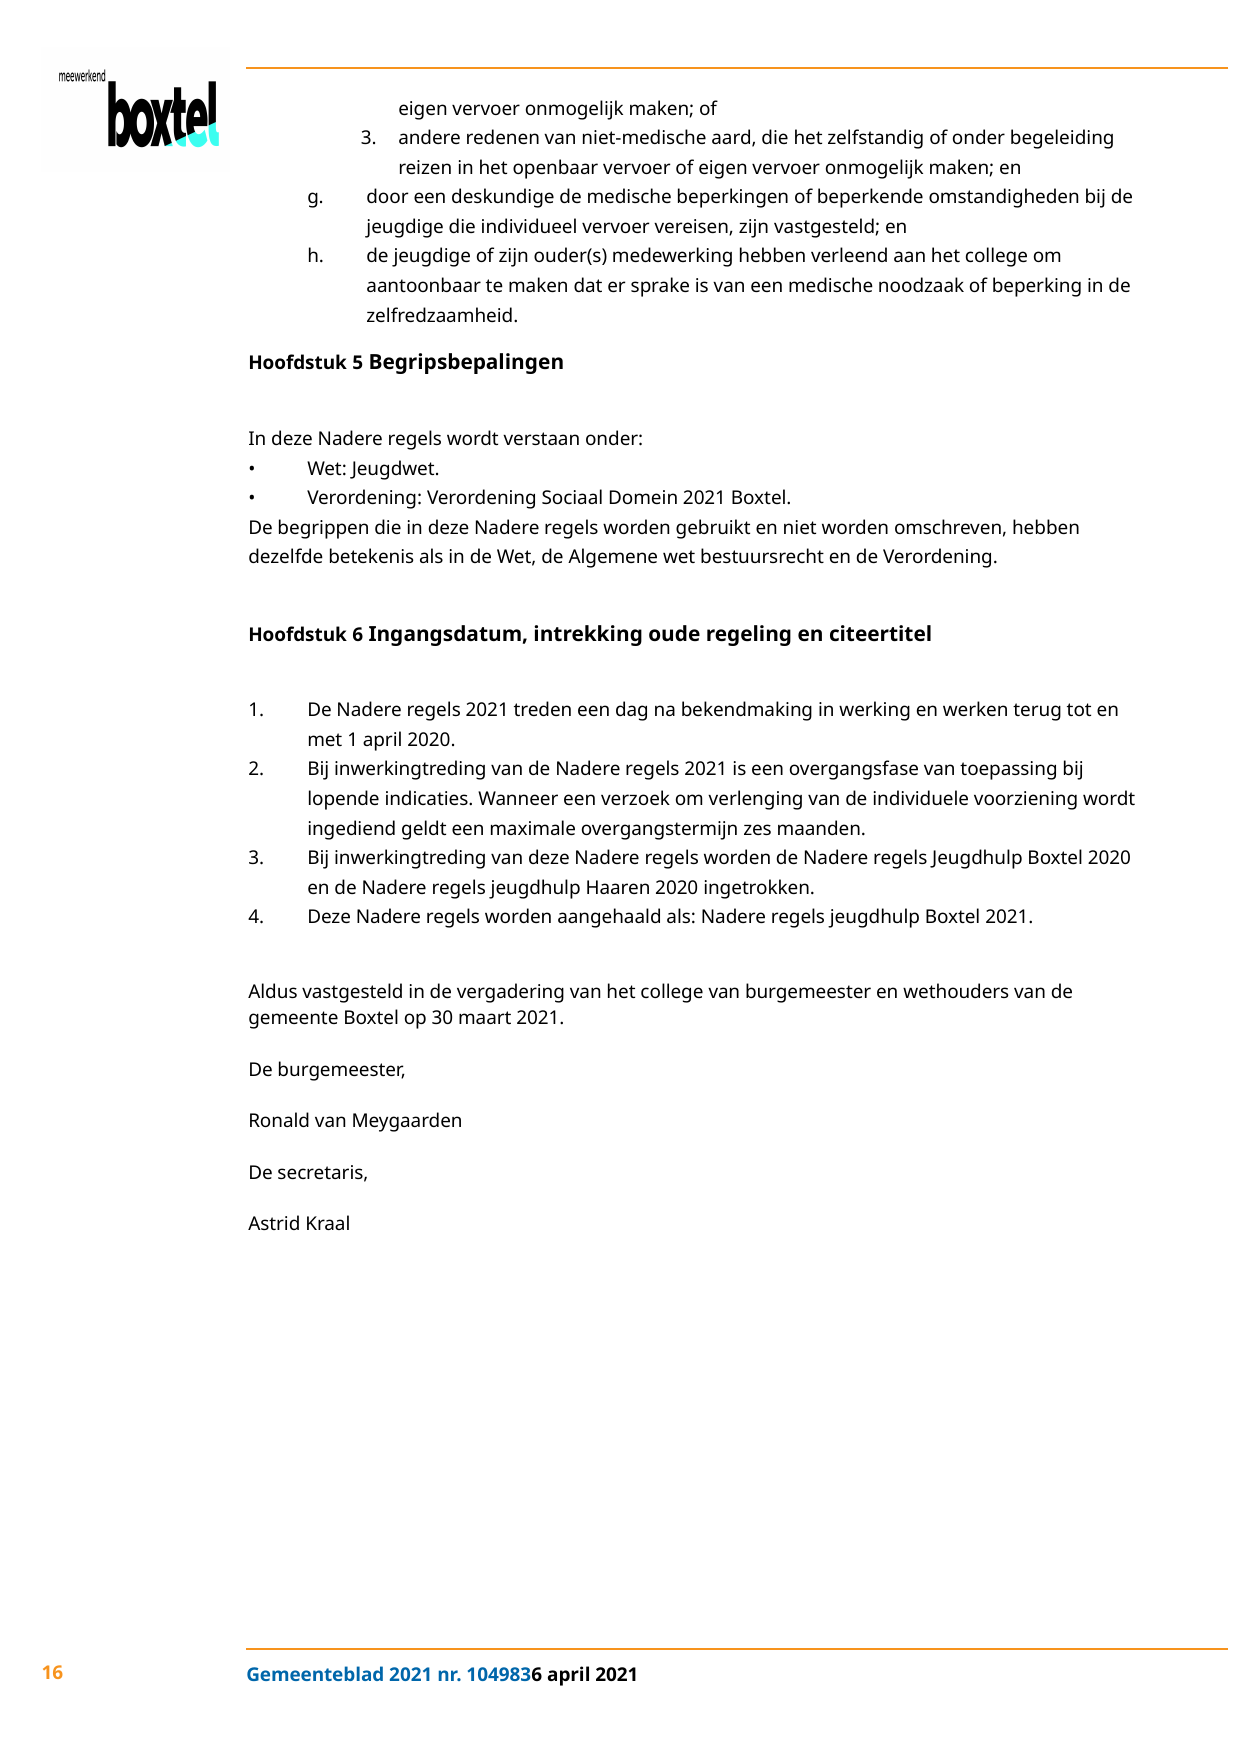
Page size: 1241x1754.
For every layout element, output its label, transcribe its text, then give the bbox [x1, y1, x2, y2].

text De secretaris, [248, 1159, 1152, 1184]
text Ronald van Meygaarden [248, 1107, 1152, 1133]
text Aldus vastgesteld in de vergadering van het college van burgemeester en wethouders van de gemeente Boxtel op 30 maart 2021. [248, 979, 1152, 1030]
list Deze Nadere regels worden aangehaald als: Nadere regels jeugdhulp Boxtel 2021. [248, 903, 1152, 929]
list de jeugdige of zijn ouder(s) medewerking hebben verleend aan het college om aantoonbaar te maken dat er sprake is van een medische noodzaak of beperking in de zelfredzaamheid. [307, 243, 1152, 328]
text De begrippen die in deze Nadere regels worden gebruikt en niet worden omschreven, hebben dezelfde betekenis als in de Wet, de Algemene wet bestuursrecht en de Verordening. [248, 514, 1152, 569]
list andere redenen van niet-medische aard, die het zelfstandig of onder begeleiding reizen in het openbaar vervoer of eigen vervoer onmogelijk maken; en [361, 124, 1152, 180]
list Bij inwerkingtreding van deze Nadere regels worden de Nadere regels Jeugdhulp Boxtel 2020 en de Nadere regels jeugdhulp Haaren 2020 ingetrokken. [248, 844, 1152, 900]
list Bij inwerkingtreding van de Nadere regels 2021 is een overgangsfase van toepassing bij lopende indicaties. Wanneer een verzoek om verlenging van de individuele voorziening wordt ingediend geldt een maximale overgangstermijn zes maanden. [248, 756, 1152, 841]
text Hoofdstuk 6 Ingangsdatum, intrekking oude regeling en citeertitel [248, 619, 1152, 647]
picture [41, 47, 231, 172]
list door een deskundige de medische beperkingen of beperkende omstandigheden bij de jeugdige die individueel vervoer vereisen, zijn vastgesteld; en [307, 183, 1152, 239]
text De burgemeester, [248, 1056, 1152, 1082]
text In deze Nadere regels wordt verstaan onder: [248, 425, 1152, 451]
list eigen vervoer onmogelijk maken; of [361, 95, 1152, 121]
text Hoofdstuk 5 Begripsbepalingen [248, 347, 1152, 376]
list De Nadere regels 2021 treden een dag na bekendmaking in werking en werken terug tot en met 1 april 2020. [248, 696, 1152, 752]
list Wet: Jeugdwet. [248, 455, 1152, 481]
list Verordening: Verordening Sociaal Domein 2021 Boxtel. [248, 484, 1152, 510]
text Astrid Kraal [248, 1210, 1152, 1236]
